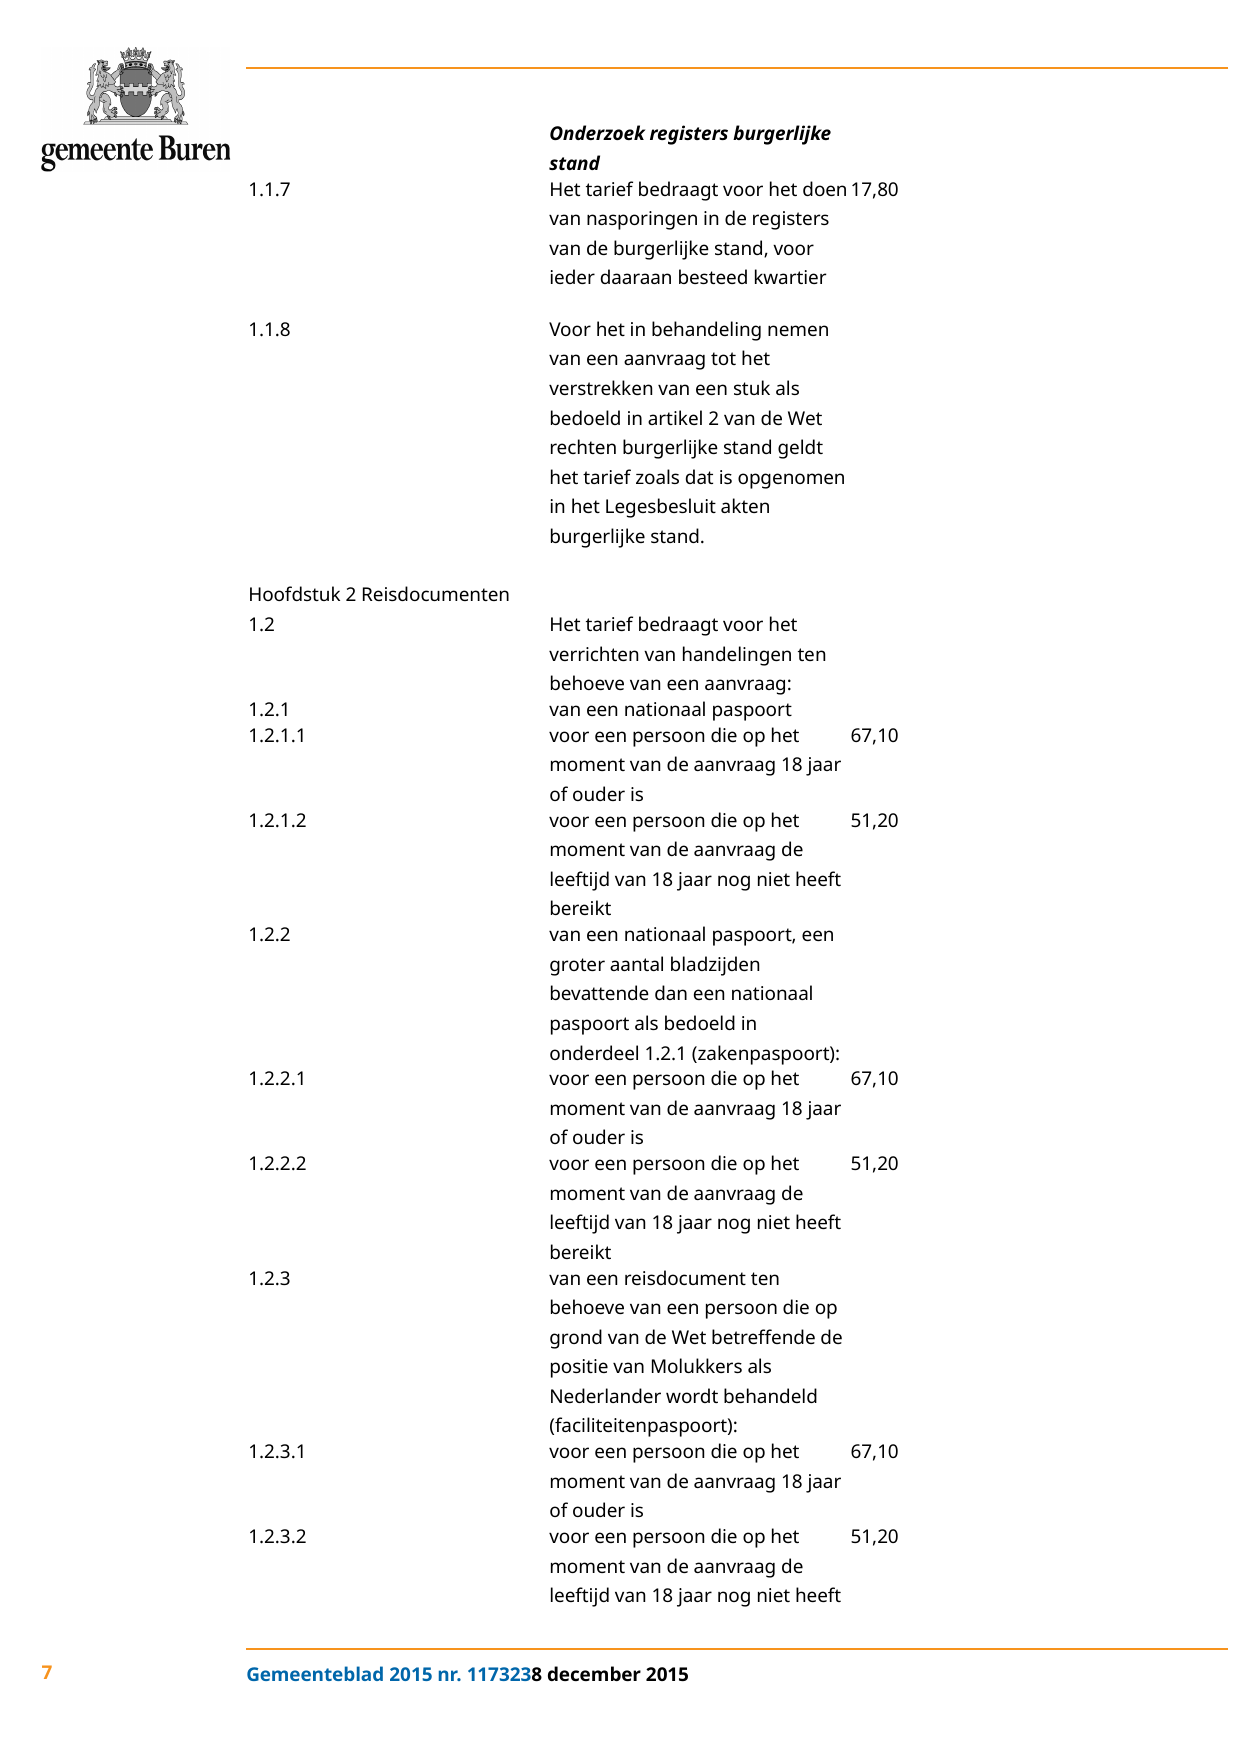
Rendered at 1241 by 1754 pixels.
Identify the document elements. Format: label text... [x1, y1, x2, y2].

table_cell [850, 316, 1152, 549]
table_cell 1.2.1.1 [248, 722, 549, 807]
table_header Het tarief bedraagt voor het verrichten van handelingen ten behoeve van een aanvraag: [549, 611, 850, 696]
table_cell 1.2.2.1 [248, 1065, 549, 1150]
table_header [850, 611, 1152, 696]
table_cell voor een persoon die op het moment van de aanvraag de leeftijd van 18 jaar nog niet heeft bereikt [549, 807, 850, 921]
table_cell [850, 1265, 1152, 1438]
table_cell 1.2.3.1 [248, 1439, 549, 1523]
table_cell 67,10 [850, 1065, 1152, 1150]
table_cell [850, 290, 1152, 316]
table_cell 17,80 [850, 176, 1152, 290]
table_cell voor een persoon die op het moment van de aanvraag 18 jaar of ouder is [549, 722, 850, 807]
table_cell 1.2.1.2 [248, 807, 549, 921]
text Hoofdstuk 2 Reisdocumenten [248, 582, 1152, 607]
table_cell van een nationaal paspoort, een groter aantal bladzijden bevattende dan een nationaal paspoort als bedoeld in onderdeel 1.2.1 (zakenpaspoort): [549, 921, 850, 1065]
table_cell voor een persoon die op het moment van de aanvraag de leeftijd van 18 jaar nog niet heeft [549, 1523, 850, 1608]
table_cell [850, 921, 1152, 1065]
table_cell 1.2.2 [248, 921, 549, 1065]
table_cell 1.2.2.2 [248, 1150, 549, 1265]
table_cell 1.1.7 [248, 176, 549, 290]
table_cell [549, 95, 850, 121]
table_cell [850, 95, 1152, 121]
table_cell [850, 121, 1152, 176]
table_header 1.2 [248, 611, 549, 696]
table_cell Het tarief bedraagt voor het doen van nasporingen in de registers van de burgerlijke stand, voor ieder daaraan besteed kwartier [549, 176, 850, 290]
table_cell [549, 290, 850, 316]
table_cell [850, 696, 1152, 722]
table_cell 67,10 [850, 722, 1152, 807]
table_cell 1.1.8 [248, 316, 549, 549]
table_cell Onderzoek registers burgerlijke stand [549, 121, 850, 176]
table_cell van een nationaal paspoort [549, 696, 850, 722]
table_cell 67,10 [850, 1439, 1152, 1523]
table_cell 51,20 [850, 807, 1152, 921]
table_cell voor een persoon die op het moment van de aanvraag de leeftijd van 18 jaar nog niet heeft bereikt [549, 1150, 850, 1265]
table_cell voor een persoon die op het moment van de aanvraag 18 jaar of ouder is [549, 1065, 850, 1150]
table_cell voor een persoon die op het moment van de aanvraag 18 jaar of ouder is [549, 1439, 850, 1523]
table_cell van een reisdocument ten behoeve van een persoon die op grond van de Wet betreffende de positie van Molukkers als Nederlander wordt behandeld (faciliteitenpaspoort): [549, 1265, 850, 1438]
table_cell Voor het in behandeling nemen van een aanvraag tot het verstrekken van een stuk als bedoeld in artikel 2 van de Wet rechten burgerlijke stand geldt het tarief zoals dat is opgenomen in het Legesbesluit akten burgerlijke stand. [549, 316, 850, 549]
table_cell 1.2.3.2 [248, 1523, 549, 1608]
table_cell 1.2.1 [248, 696, 549, 722]
table_cell 51,20 [850, 1150, 1152, 1265]
table_cell [248, 95, 549, 121]
table_cell 51,20 [850, 1523, 1152, 1608]
table_cell [248, 290, 549, 316]
table_cell 1.2.3 [248, 1265, 549, 1438]
picture [41, 47, 231, 172]
table_cell [248, 121, 549, 176]
